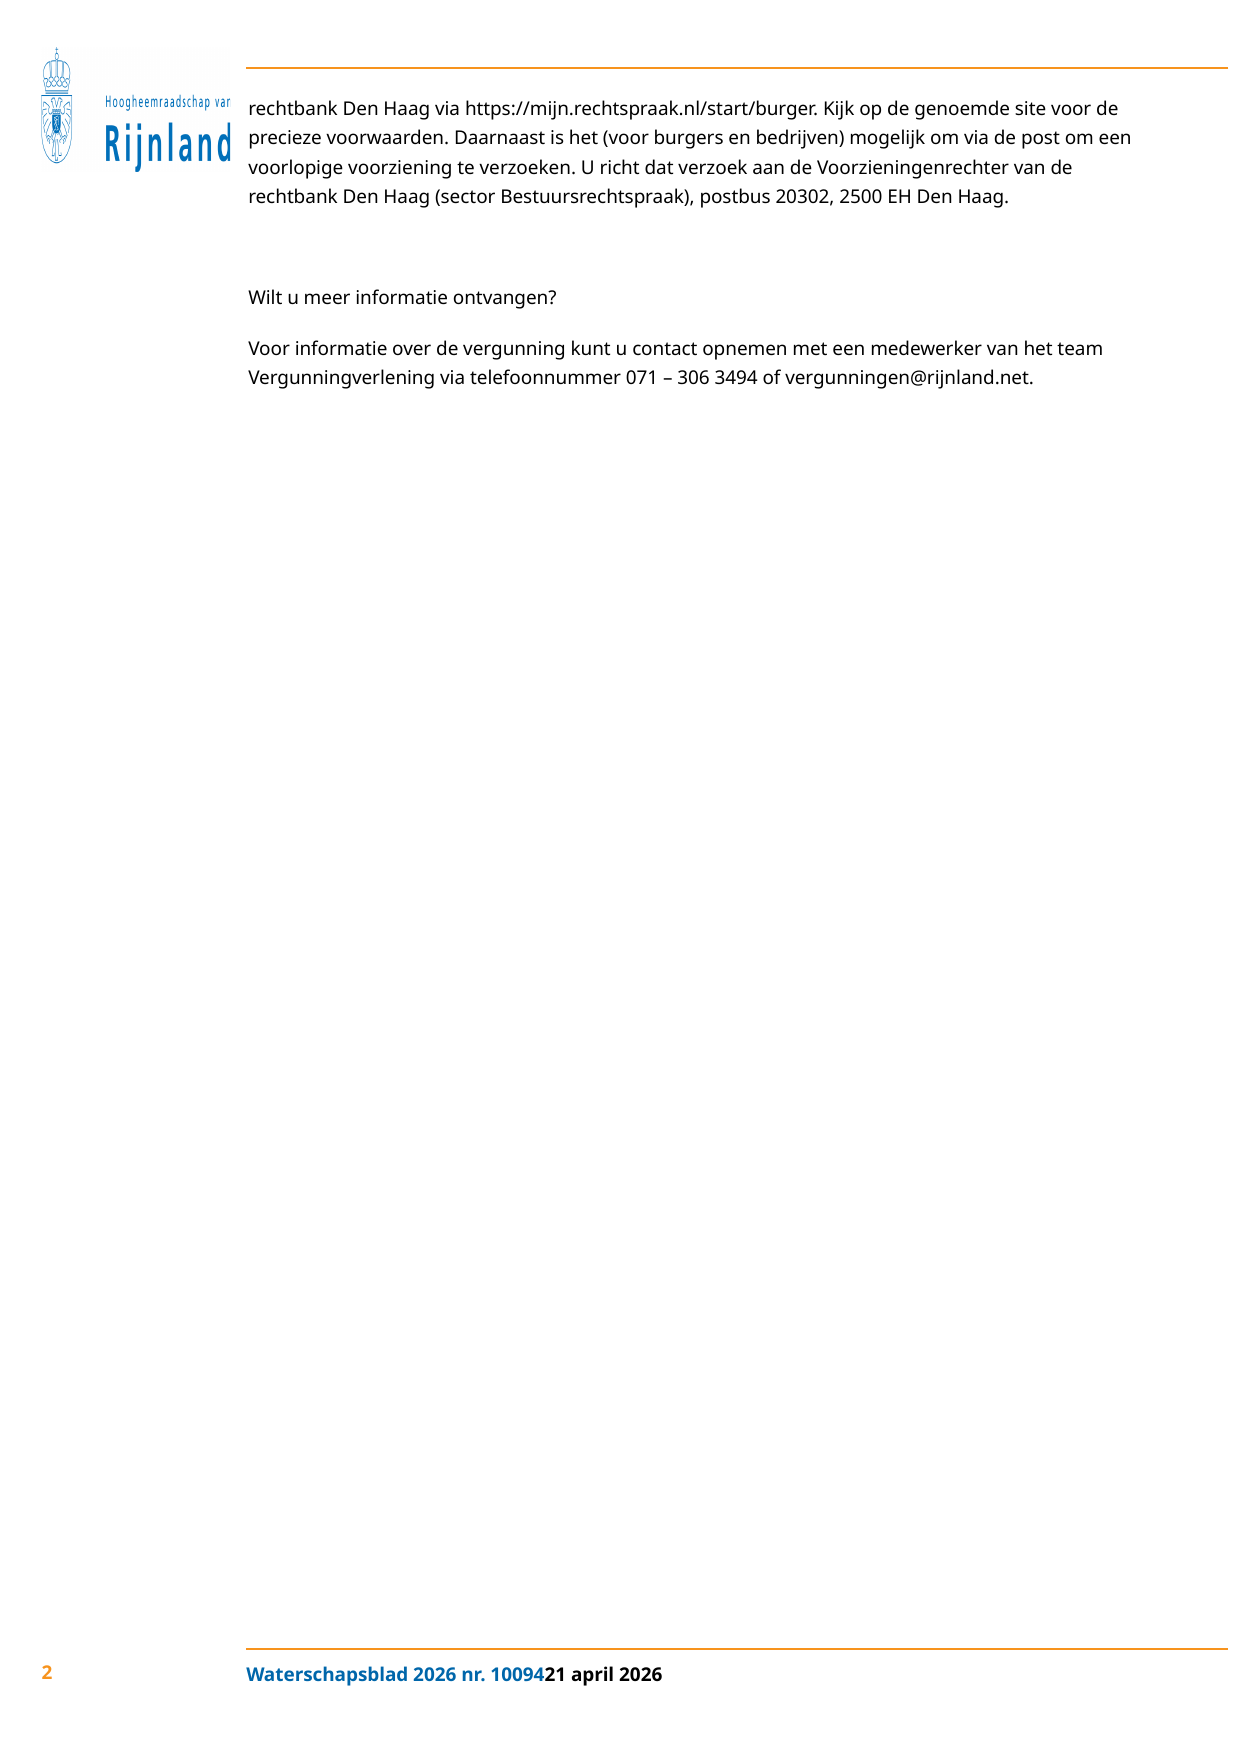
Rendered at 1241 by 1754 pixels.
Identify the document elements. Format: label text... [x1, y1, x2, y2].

text rechtbank Den Haag via https://mijn.rechtspraak.nl/start/burger. Kijk op de genoemde site voor de precieze voorwaarden. Daarnaast is het (voor burgers en bedrijven) mogelijk om via de post om een voorlopige voorziening te verzoeken. U richt dat verzoek aan de Voorzieningenrechter van de rechtbank Den Haag (sector Bestuursrechtspraak), postbus 20302, 2500 EH Den Haag. [248, 95, 1152, 209]
text Voor informatie over de vergunning kunt u contact opnemen met een medewerker van het team Vergunningverlening via telefoonnummer 071 – 306 3494 of vergunningen@rijnland.net. [248, 335, 1152, 390]
text Wilt u meer informatie ontvangen? [248, 284, 1152, 310]
picture [41, 47, 231, 172]
